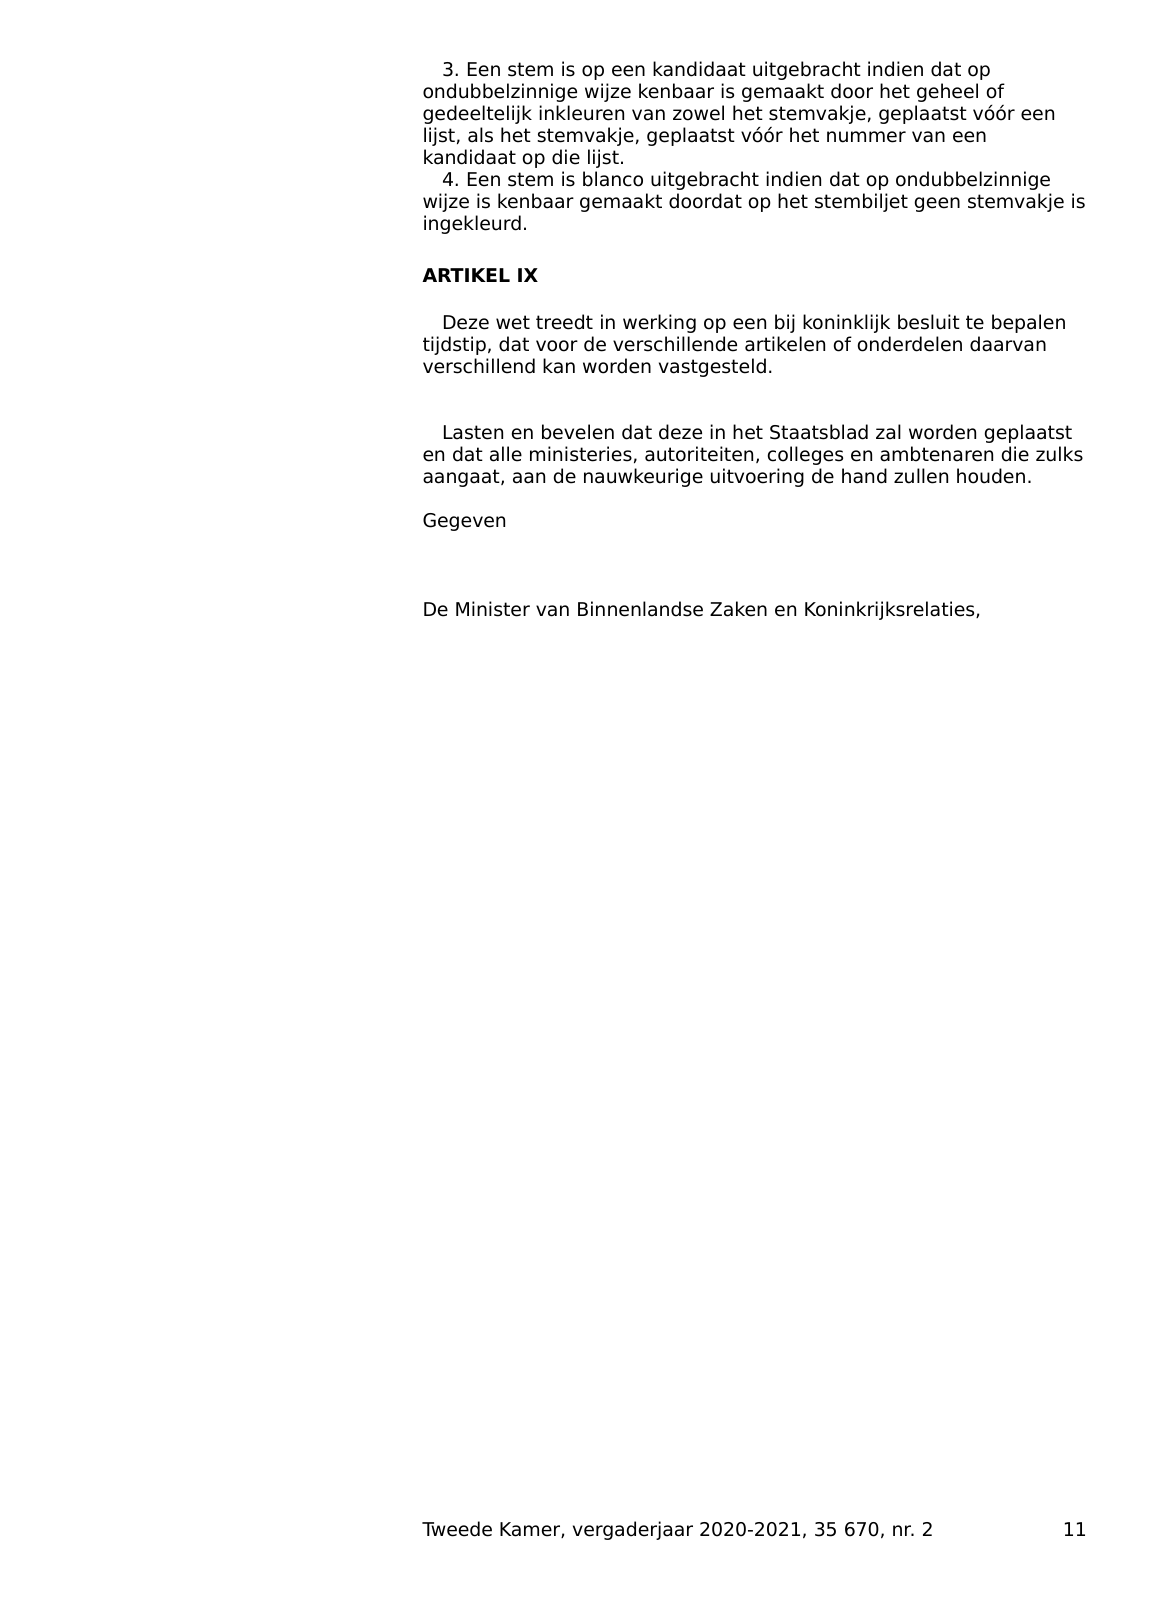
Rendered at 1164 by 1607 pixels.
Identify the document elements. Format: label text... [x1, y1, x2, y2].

text Deze wet treedt in werking op een bij koninklijk besluit te bepalen tijdstip, dat voor de verschillende artikelen of onderdelen daarvan verschillend kan worden vastgesteld. [422, 312, 1087, 378]
subtitle ARTIKEL IX [422, 265, 1087, 287]
text De Minister van Binnenlandse Zaken en Koninkrijksrelaties, [422, 599, 1087, 621]
text 3. Een stem is op een kandidaat uitgebracht indien dat op ondubbelzinnige wijze kenbaar is gemaakt door het geheel of gedeeltelijk inkleuren van zowel het stemvakje, geplaatst vóór een lijst, als het stemvakje, geplaatst vóór het nummer van een kandidaat op die lijst. [422, 59, 1087, 169]
text Lasten en bevelen dat deze in het Staatsblad zal worden geplaatst en dat alle ministeries, autoriteiten, colleges en ambtenaren die zulks aangaat, aan de nauwkeurige uitvoering de hand zullen houden. [422, 422, 1087, 488]
text 4. Een stem is blanco uitgebracht indien dat op ondubbelzinnige wijze is kenbaar gemaakt doordat op het stembiljet geen stemvakje is ingekleurd. [422, 169, 1087, 235]
text Gegeven [422, 510, 1087, 532]
